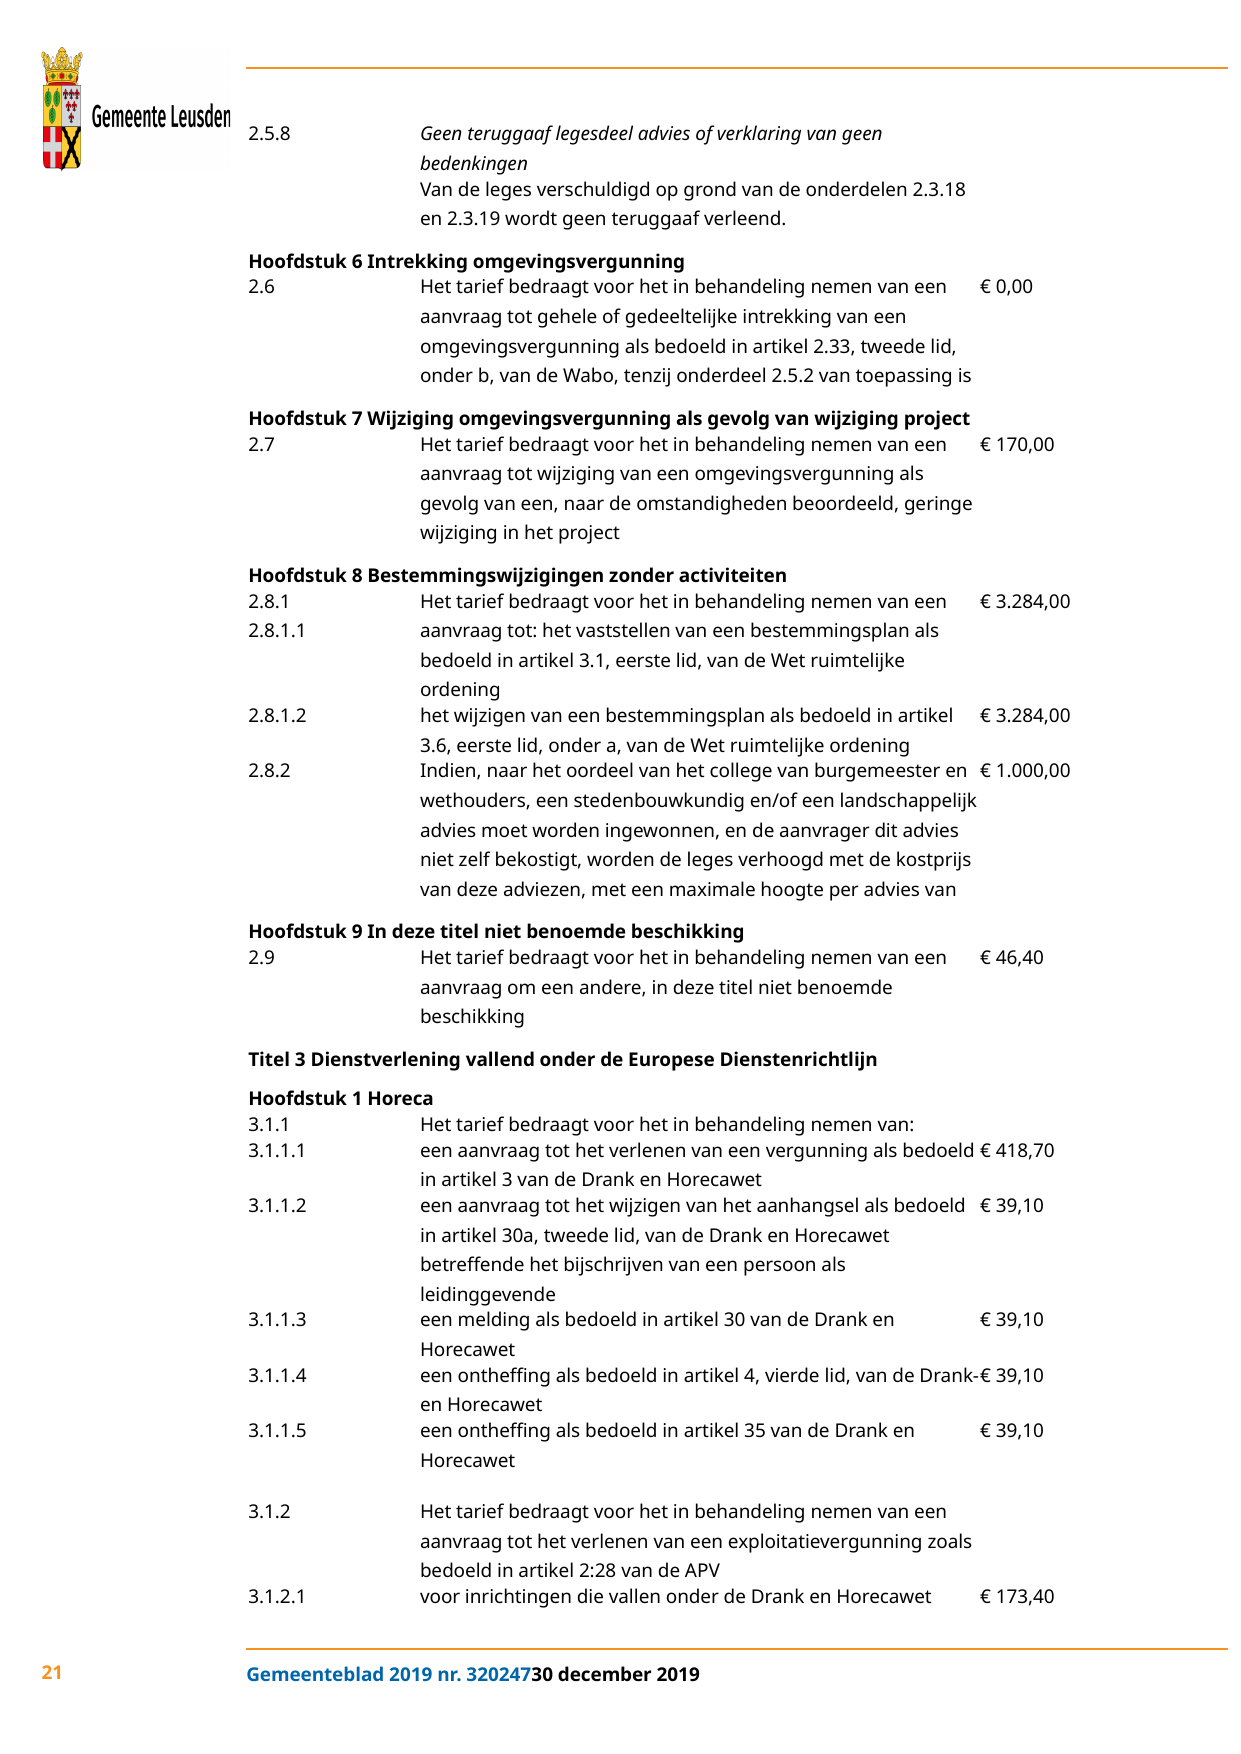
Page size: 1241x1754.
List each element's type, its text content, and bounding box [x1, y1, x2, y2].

table_cell [420, 1473, 980, 1498]
table_cell [248, 176, 420, 231]
table_header Het tarief bedraagt voor het in behandeling nemen van een aanvraag tot wijziging van een omgevingsvergunning als gevolg van een, naar de omstandigheden beoordeeld, geringe wijziging in het project [420, 431, 980, 545]
text Hoofdstuk 8 Bestemmingswijzigingen zonder activiteiten [248, 562, 1152, 588]
table_cell [980, 95, 1152, 121]
table_cell voor inrichtingen die vallen onder de Drank en Horecawet [420, 1583, 980, 1609]
table_header Het tarief bedraagt voor het in behandeling nemen van een aanvraag tot: het vaststellen van een bestemmingsplan als bedoeld in artikel 3.1, eerste lid, van de Wet ruimtelijke ordening [420, 588, 980, 702]
table_cell € 1.000,00 [980, 758, 1152, 902]
table_header € 170,00 [980, 431, 1152, 545]
table_cell 3.1.1.1 [248, 1137, 420, 1192]
table_cell het wijzigen van een bestemmingsplan als bedoeld in artikel 3.6, eerste lid, onder a, van de Wet ruimtelijke ordening [420, 703, 980, 758]
table_cell € 173,40 [980, 1583, 1152, 1609]
table_header Het tarief bedraagt voor het in behandeling nemen van een aanvraag om een andere, in deze titel niet benoemde beschikking [420, 944, 980, 1029]
table_cell 3.1.1.3 [248, 1307, 420, 1362]
table_cell Van de leges verschuldigd op grond van de onderdelen 2.3.18 en 2.3.19 wordt geen teruggaaf verleend. [420, 176, 980, 231]
table_cell [980, 121, 1152, 176]
table_cell Het tarief bedraagt voor het in behandeling nemen van een aanvraag tot het verlenen van een exploitatievergunning zoals bedoeld in artikel 2:28 van de APV [420, 1498, 980, 1583]
table_header 2.6 [248, 274, 420, 388]
table_cell [420, 95, 980, 121]
table_header 2.9 [248, 944, 420, 1029]
table_cell 3.1.1.2 [248, 1192, 420, 1307]
text Hoofdstuk 7 Wijziging omgevingsvergunning als gevolg van wijziging project [248, 405, 1152, 431]
picture [41, 47, 231, 172]
table_header € 46,40 [980, 944, 1152, 1029]
table_header [980, 1111, 1152, 1137]
text Hoofdstuk 9 In deze titel niet benoemde beschikking [248, 918, 1152, 944]
table_cell 2.5.8 [248, 121, 420, 176]
table_cell [248, 95, 420, 121]
table_cell 2.8.2 [248, 758, 420, 902]
table_cell [248, 1473, 420, 1498]
table_header Het tarief bedraagt voor het in behandeling nemen van: [420, 1111, 980, 1137]
table_cell 3.1.2.1 [248, 1583, 420, 1609]
table_header Het tarief bedraagt voor het in behandeling nemen van een aanvraag tot gehele of gedeeltelijke intrekking van een omgevingsvergunning als bedoeld in artikel 2.33, tweede lid, onder b, van de Wabo, tenzij onderdeel 2.5.2 van toepassing is [420, 274, 980, 388]
table_cell 3.1.2 [248, 1498, 420, 1583]
table_header € 0,00 [980, 274, 1152, 388]
table_header 2.7 [248, 431, 420, 545]
table_cell een aanvraag tot het wijzigen van het aanhangsel als bedoeld in artikel 30a, tweede lid, van de Drank en Horecawet betreffende het bijschrijven van een persoon als leidinggevende [420, 1192, 980, 1307]
text Hoofdstuk 6 Intrekking omgevingsvergunning [248, 248, 1152, 274]
text Hoofdstuk 1 Horeca [248, 1085, 1152, 1111]
table_header 2.8.1 2.8.1.1 [248, 588, 420, 702]
table_cell € 39,10 [980, 1307, 1152, 1362]
table_cell [980, 1498, 1152, 1583]
table_cell een ontheffing als bedoeld in artikel 35 van de Drank en Horecawet [420, 1417, 980, 1473]
table_cell [980, 1473, 1152, 1498]
table_cell € 418,70 [980, 1137, 1152, 1192]
table_header € 3.284,00 [980, 588, 1152, 702]
table_cell een aanvraag tot het verlenen van een vergunning als bedoeld in artikel 3 van de Drank en Horecawet [420, 1137, 980, 1192]
table_cell Geen teruggaaf legesdeel advies of verklaring van geen bedenkingen [420, 121, 980, 176]
table_cell € 39,10 [980, 1417, 1152, 1473]
text Titel 3 Dienstverlening vallend onder de Europese Dienstenrichtlijn [248, 1046, 1152, 1072]
table_cell 3.1.1.5 [248, 1417, 420, 1473]
table_cell Indien, naar het oordeel van het college van burgemeester en wethouders, een stedenbouwkundig en/of een landschappelijk advies moet worden ingewonnen, en de aanvrager dit advies niet zelf bekostigt, worden de leges verhoogd met de kostprijs van deze adviezen, met een maximale hoogte per advies van [420, 758, 980, 902]
table_cell 2.8.1.2 [248, 703, 420, 758]
table_cell € 3.284,00 [980, 703, 1152, 758]
table_cell [980, 176, 1152, 231]
table_cell een melding als bedoeld in artikel 30 van de Drank en Horecawet [420, 1307, 980, 1362]
table_cell een ontheffing als bedoeld in artikel 4, vierde lid, van de Drank- en Horecawet [420, 1362, 980, 1417]
table_header 3.1.1 [248, 1111, 420, 1137]
table_cell 3.1.1.4 [248, 1362, 420, 1417]
table_cell € 39,10 [980, 1192, 1152, 1307]
table_cell € 39,10 [980, 1362, 1152, 1417]
